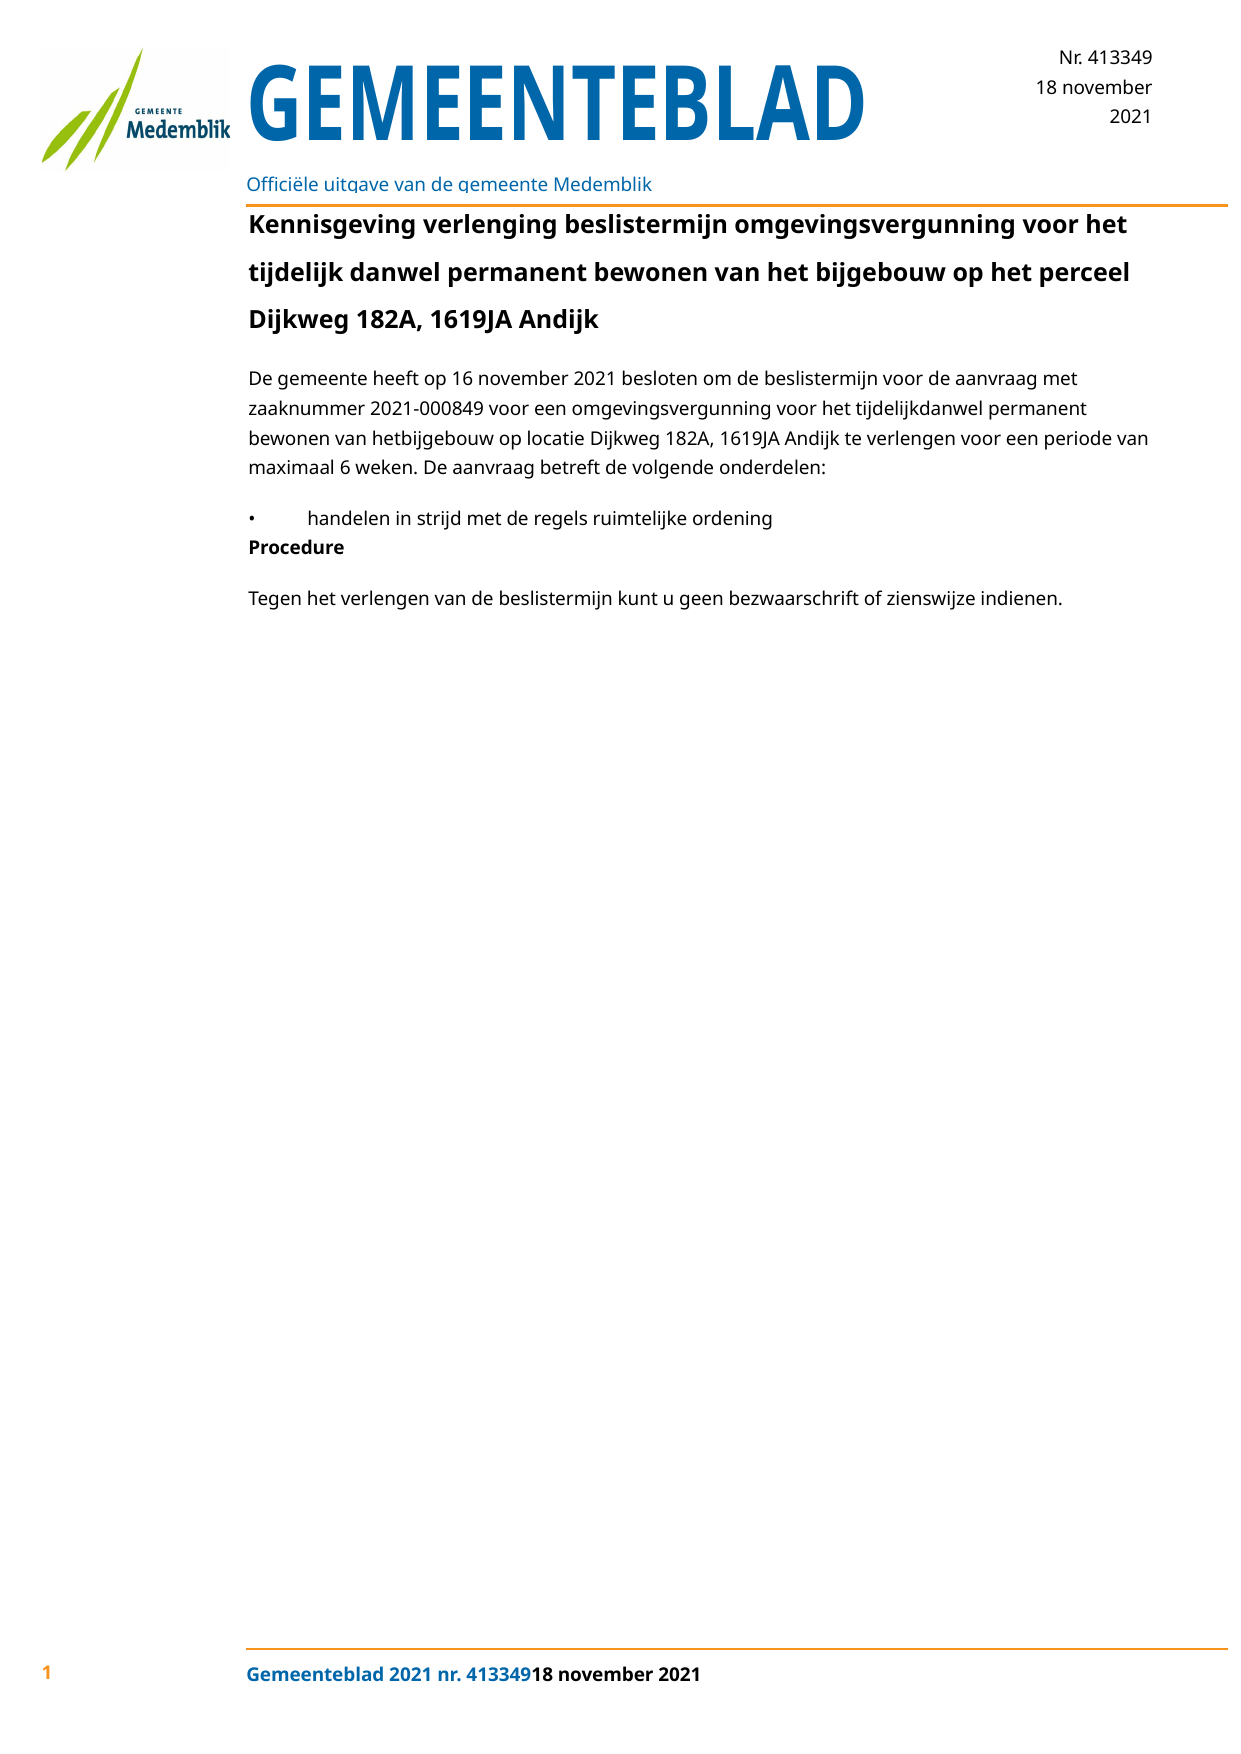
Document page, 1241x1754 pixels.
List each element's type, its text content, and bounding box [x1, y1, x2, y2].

text Tegen het verlengen van de beslistermijn kunt u geen bezwaarschrift of zienswijze indienen. [248, 585, 1152, 610]
text Procedure [248, 534, 1152, 560]
list handelen in strijd met de regels ruimtelijke ordening [248, 505, 1152, 530]
picture [41, 47, 231, 172]
text Kennisgeving verlenging beslistermijn omgevingsvergunning voor het tijdelijk danwel permanent bewonen van het bijgebouw op het perceel Dijkweg 182A, 1619JA Andijk [248, 207, 1152, 336]
text De gemeente heeft op 16 november 2021 besloten om de beslistermijn voor de aanvraag met zaaknummer 2021-000849 voor een omgevingsvergunning voor het tijdelijkdanwel permanent bewonen van hetbijgebouw op locatie Dijkweg 182A, 1619JA Andijk te verlengen voor een periode van maximaal 6 weken. De aanvraag betreft de volgende onderdelen: [248, 366, 1152, 480]
